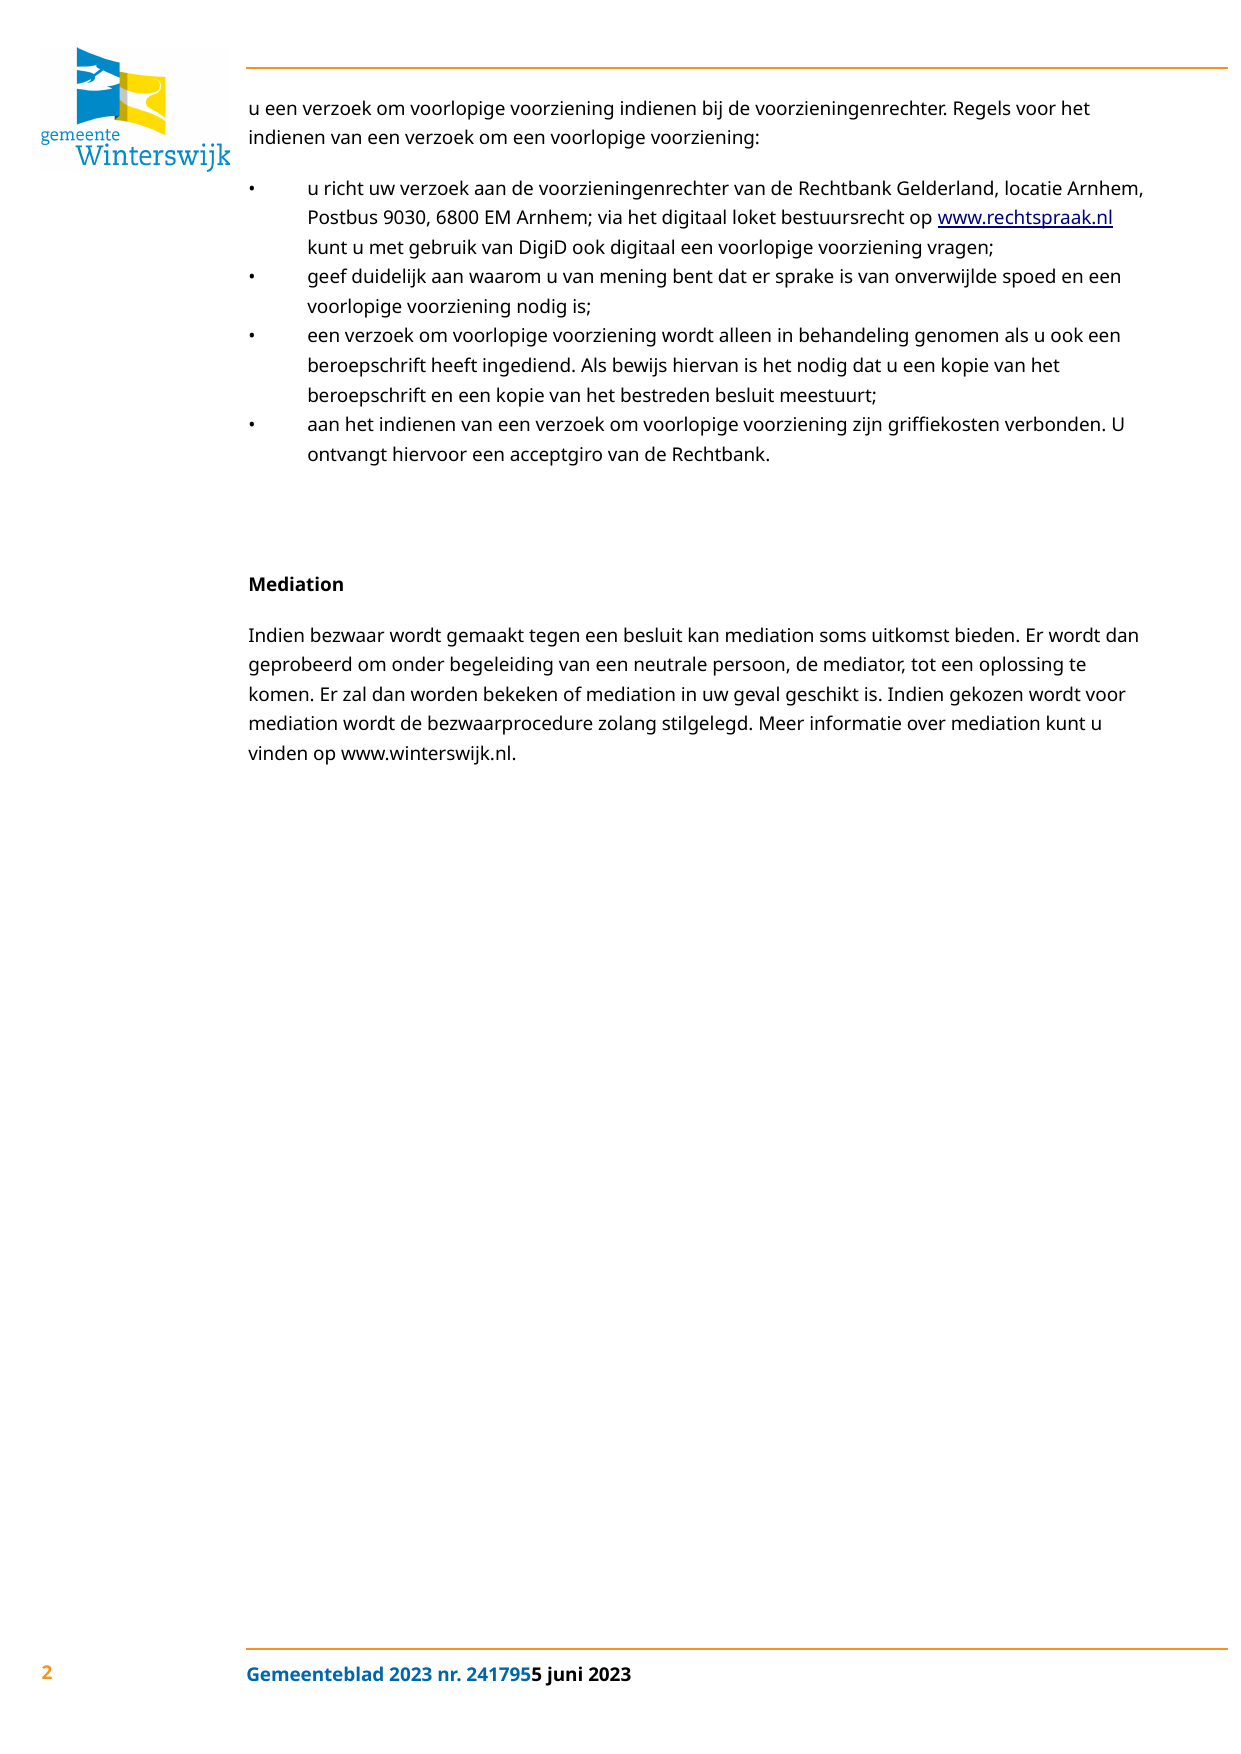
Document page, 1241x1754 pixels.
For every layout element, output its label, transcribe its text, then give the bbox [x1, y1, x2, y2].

list u richt uw verzoek aan de voorzieningenrechter van de Rechtbank Gelderland, locatie Arnhem, Postbus 9030, 6800 EM Arnhem; via het digitaal loket bestuursrecht op www.rechtspraak.nl kunt u met gebruik van DigiD ook digitaal een voorlopige voorziening vragen; [248, 175, 1152, 260]
list geef duidelijk aan waarom u van mening bent dat er sprake is van onverwijlde spoed en een voorlopige voorziening nodig is; [248, 263, 1152, 319]
list aan het indienen van een verzoek om voorlopige voorziening zijn griffiekosten verbonden. U ontvangt hiervoor een acceptgiro van de Rechtbank. [248, 411, 1152, 467]
list een verzoek om voorlopige voorziening wordt alleen in behandeling genomen als u ook een beroepschrift heeft ingediend. Als bewijs hiervan is het nodig dat u een kopie van het beroepschrift en een kopie van het bestreden besluit meestuurt; [248, 323, 1152, 408]
text Mediation [248, 571, 1152, 597]
picture [41, 47, 231, 172]
text Indien bezwaar wordt gemaakt tegen een besluit kan mediation soms uitkomst bieden. Er wordt dan geprobeerd om onder begeleiding van een neutrale persoon, de mediator, tot een oplossing te komen. Er zal dan worden bekeken of mediation in uw geval geschikt is. Indien gekozen wordt voor mediation wordt de bezwaarprocedure zolang stilgelegd. Meer informatie over mediation kunt u vinden op www.winterswijk.nl. [248, 622, 1152, 766]
text u een verzoek om voorlopige voorziening indienen bij de voorzieningenrechter. Regels voor het indienen van een verzoek om een voorlopige voorziening: [248, 95, 1152, 150]
picture [225, 153, 231, 162]
